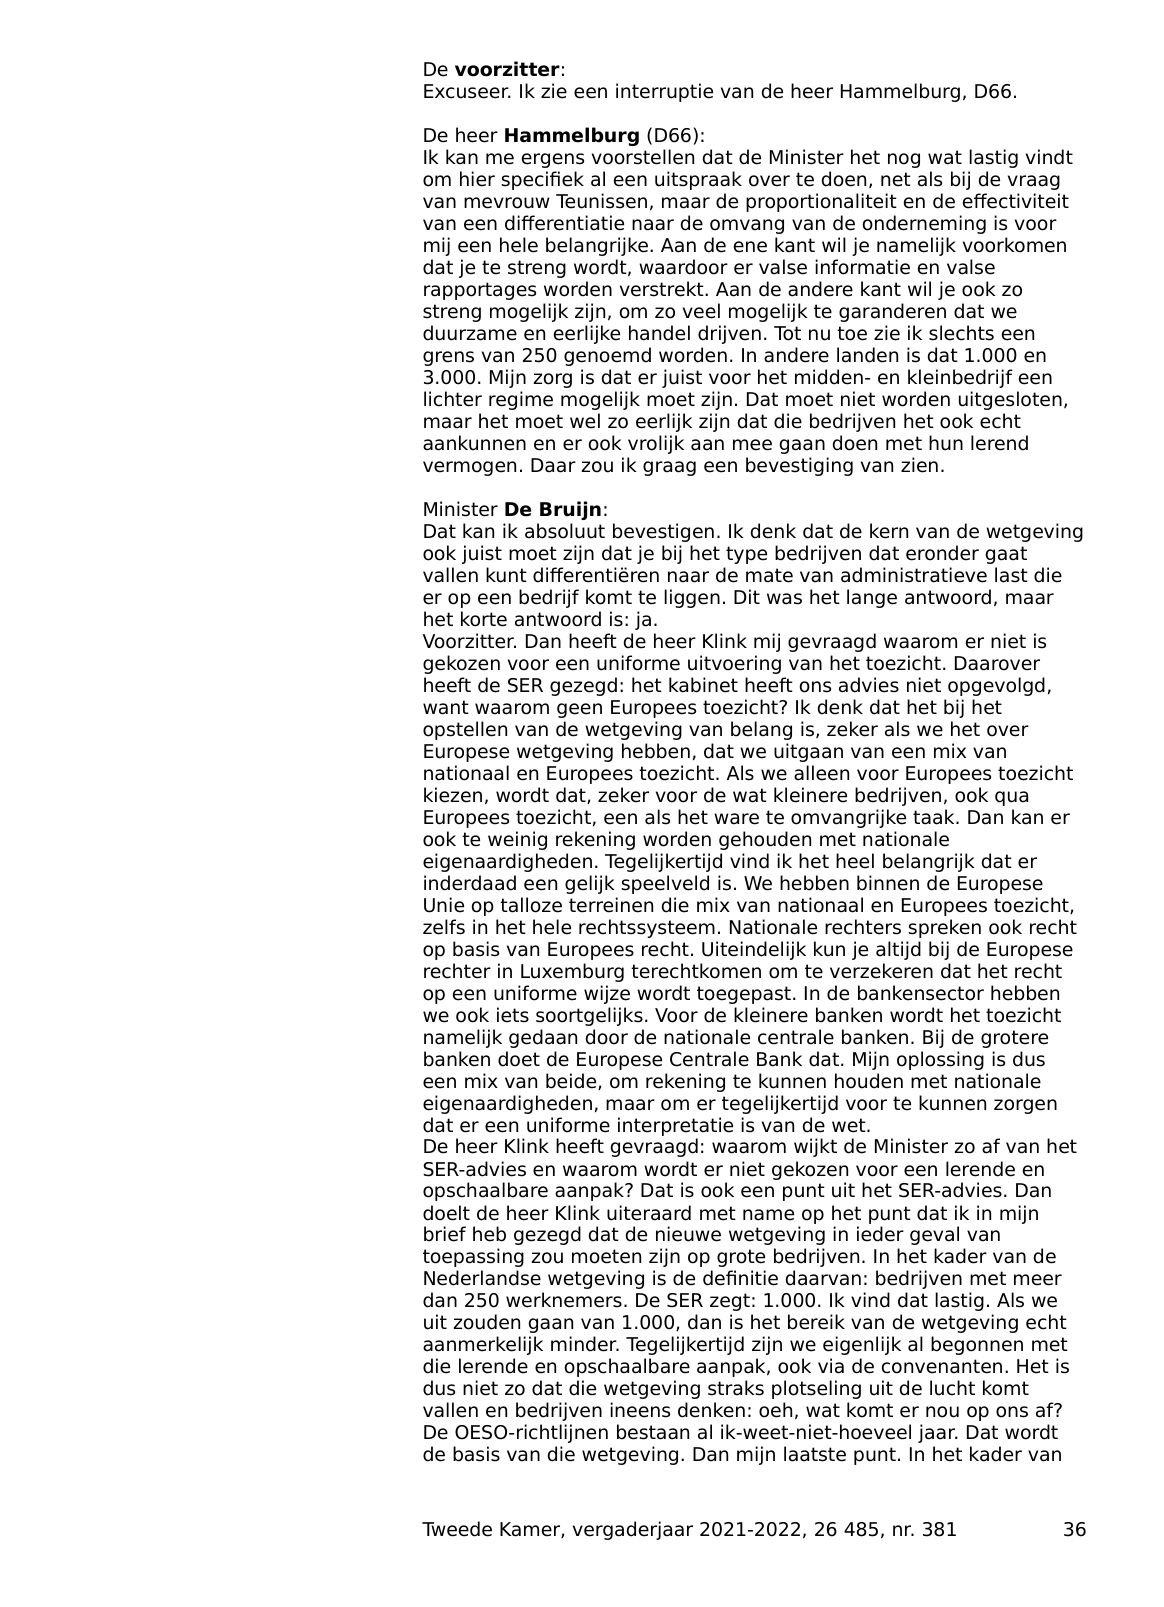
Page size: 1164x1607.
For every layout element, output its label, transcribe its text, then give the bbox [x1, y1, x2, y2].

text Voorzitter. Dan heeft de heer Klink mij gevraagd waarom er niet is gekozen voor een uniforme uitvoering van het toezicht. Daarover heeft de SER gezegd: het kabinet heeft ons advies niet opgevolgd, want waarom geen Europees toezicht? Ik denk dat het bij het opstellen van de wetgeving van belang is, zeker als we het over Europese wetgeving hebben, dat we uitgaan van een mix van nationaal en Europees toezicht. Als we alleen voor Europees toezicht kiezen, wordt dat, zeker voor de wat kleinere bedrijven, ook qua Europees toezicht, een als het ware te omvangrijke taak. Dan kan er ook te weinig rekening worden gehouden met nationale eigenaardigheden. Tegelijkertijd vind ik het heel belangrijk dat er inderdaad een gelijk speelveld is. We hebben binnen de Europese Unie op talloze terreinen die mix van nationaal en Europees toezicht, zelfs in het hele rechtssysteem. Nationale rechters spreken ook recht op basis van Europees recht. Uiteindelijk kun je altijd bij de Europese rechter in Luxemburg terechtkomen om te verzekeren dat het recht op een uniforme wijze wordt toegepast. In de bankensector hebben we ook iets soortgelijks. Voor de kleinere banken wordt het toezicht namelijk gedaan door de nationale centrale banken. Bij de grotere banken doet de Europese Centrale Bank dat. Mijn oplossing is dus een mix van beide, om rekening te kunnen houden met nationale eigenaardigheden, maar om er tegelijkertijd voor te kunnen zorgen dat er een uniforme interpretatie is van de wet. [422, 631, 1087, 1136]
text De heer Klink heeft gevraagd: waarom wijkt de Minister zo af van het SER-advies en waarom wordt er niet gekozen voor een lerende en opschaalbare aanpak? Dat is ook een punt uit het SER-advies. Dan doelt de heer Klink uiteraard met name op het punt dat ik in mijn brief heb gezegd dat de nieuwe wetgeving in ieder geval van toepassing zou moeten zijn op grote bedrijven. In het kader van de Nederlandse wetgeving is de definitie daarvan: bedrijven met meer dan 250 werknemers. De SER zegt: 1.000. Ik vind dat lastig. Als we uit zouden gaan van 1.000, dan is het bereik van de wetgeving echt aanmerkelijk minder. Tegelijkertijd zijn we eigenlijk al begonnen met die lerende en opschaalbare aanpak, ook via de convenanten. Het is dus niet zo dat die wetgeving straks plotseling uit de lucht komt vallen en bedrijven ineens denken: oeh, wat komt er nou op ons af? De OESO-richtlijnen bestaan al ik-weet-niet-hoeveel jaar. Dat wordt de basis van die wetgeving. Dan mijn laatste punt. In het kader van [422, 1136, 1087, 1466]
text De heer Hammelburg (D66): [422, 125, 1087, 147]
text Excuseer. Ik zie een interruptie van de heer Hammelburg, D66. [422, 81, 1087, 103]
text Minister De Bruijn: [422, 499, 1087, 521]
text Ik kan me ergens voorstellen dat de Minister het nog wat lastig vindt om hier specifiek al een uitspraak over te doen, net als bij de vraag van mevrouw Teunissen, maar de proportionaliteit en de effectiviteit van een differentiatie naar de omvang van de onderneming is voor mij een hele belangrijke. Aan de ene kant wil je namelijk voorkomen dat je te streng wordt, waardoor er valse informatie en valse rapportages worden verstrekt. Aan de andere kant wil je ook zo streng mogelijk zijn, om zo veel mogelijk te garanderen dat we duurzame en eerlijke handel drijven. Tot nu toe zie ik slechts een grens van 250 genoemd worden. In andere landen is dat 1.000 en 3.000. Mijn zorg is dat er juist voor het midden- en kleinbedrijf een lichter regime mogelijk moet zijn. Dat moet niet worden uitgesloten, maar het moet wel zo eerlijk zijn dat die bedrijven het ook echt aankunnen en er ook vrolijk aan mee gaan doen met hun lerend vermogen. Daar zou ik graag een bevestiging van zien. [422, 147, 1087, 477]
text De voorzitter: [422, 59, 1087, 81]
text Dat kan ik absoluut bevestigen. Ik denk dat de kern van de wetgeving ook juist moet zijn dat je bij het type bedrijven dat eronder gaat vallen kunt differentiëren naar de mate van administratieve last die er op een bedrijf komt te liggen. Dit was het lange antwoord, maar het korte antwoord is: ja. [422, 521, 1087, 631]
